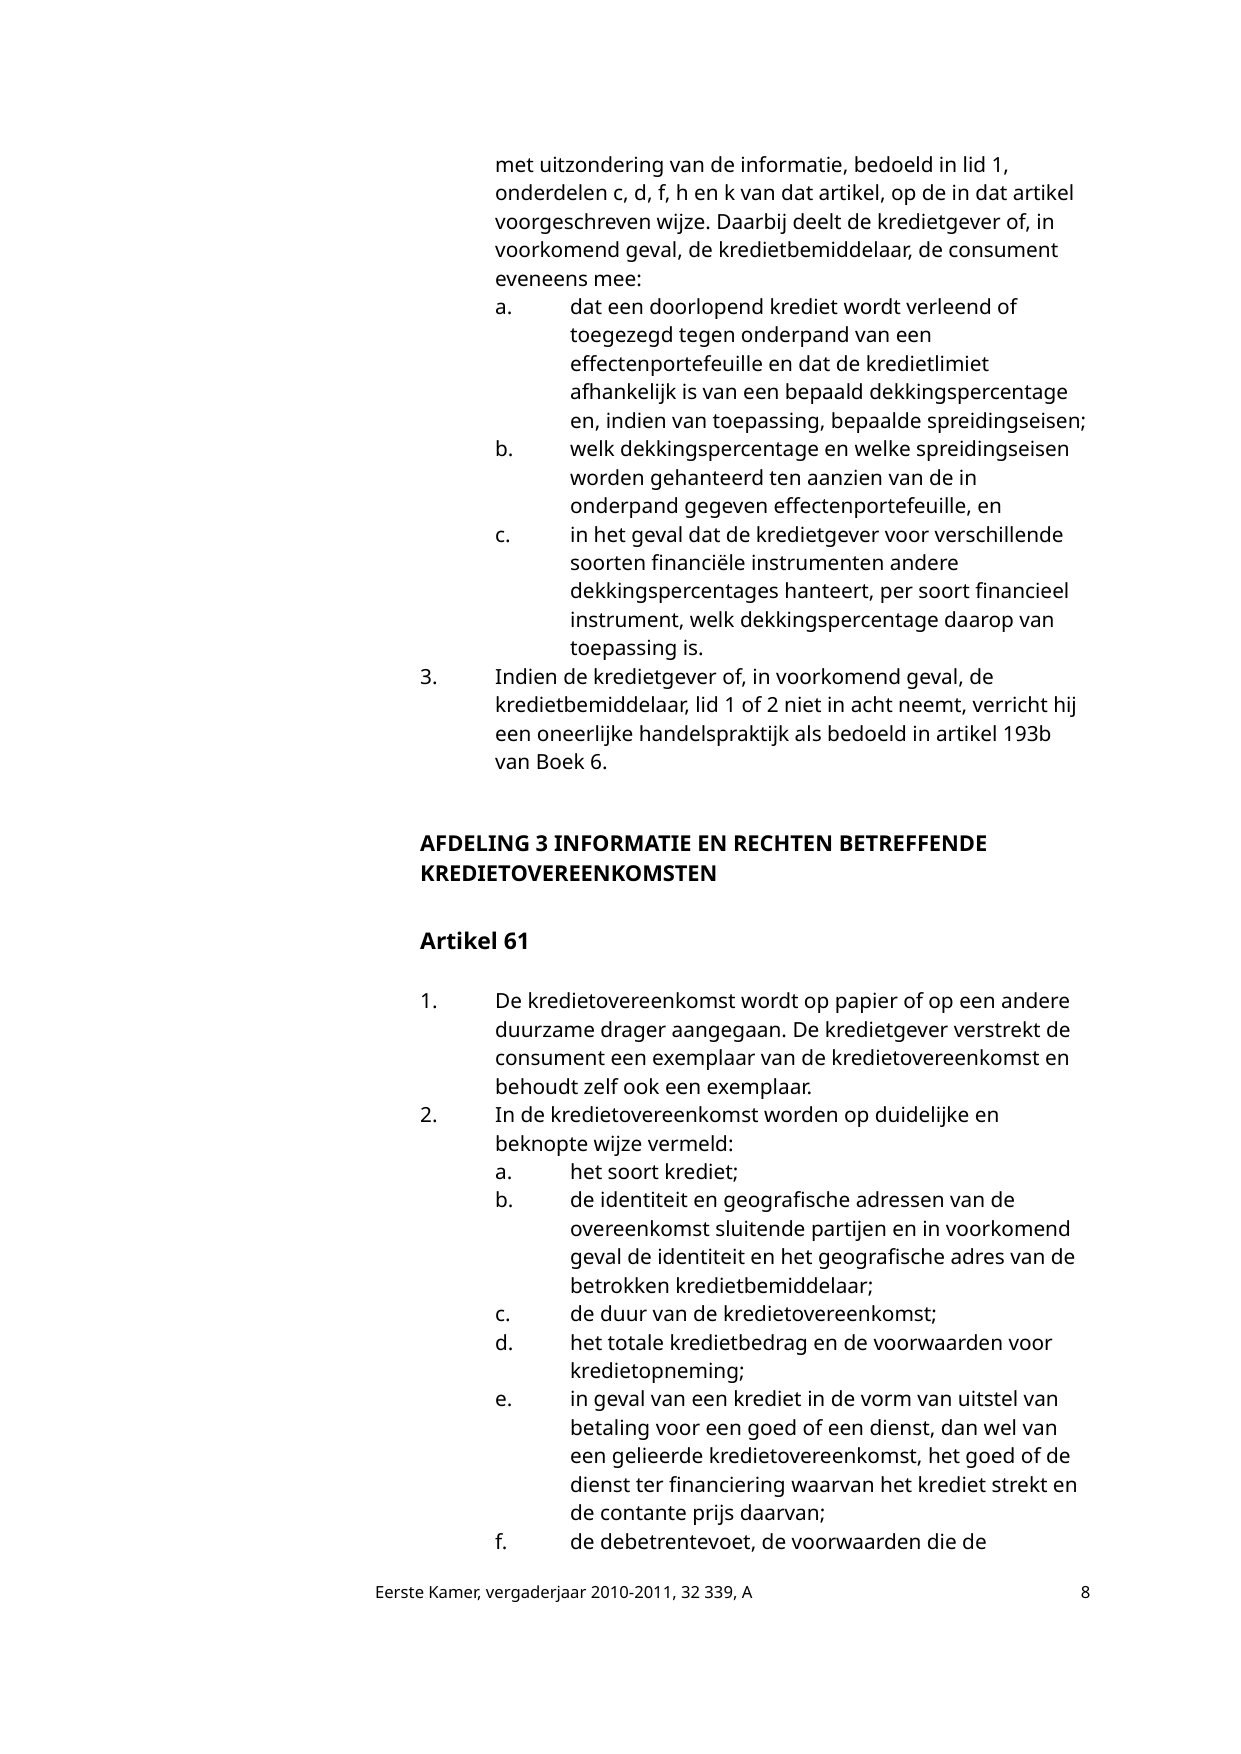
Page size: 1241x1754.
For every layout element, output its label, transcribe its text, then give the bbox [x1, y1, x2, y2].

list de debetrentevoet, de voorwaarden die de [495, 1527, 1090, 1555]
list in geval van een krediet in de vorm van uitstel van betaling voor een goed of een dienst, dan wel van een gelieerde kredietovereenkomst, het goed of de dienst ter financiering waarvan het krediet strekt en de contante prijs daarvan; [495, 1384, 1090, 1527]
list De kredietovereenkomst wordt op papier of op een andere duurzame drager aangegaan. De kredietgever verstrekt de consument een exemplaar van de kredietovereenkomst en behoudt zelf ook een exemplaar. [420, 986, 1090, 1100]
list de identiteit en geografische adressen van de overeenkomst sluitende partijen en in voorkomend geval de identiteit en het geografische adres van de betrokken kredietbemiddelaar; [495, 1186, 1090, 1299]
list dat een doorlopend krediet wordt verleend of toegezegd tegen onderpand van een effectenportefeuille en dat de kredietlimiet afhankelijk is van een bepaald dekkingspercentage en, indien van toepassing, bepaalde spreidingseisen; [495, 292, 1090, 434]
subtitle Artikel 61 [420, 925, 1090, 956]
list Indien de kredietgever of, in voorkomend geval, de kredietbemiddelaar, lid 1 of 2 niet in acht neemt, verricht hij een oneerlijke handelspraktijk als bedoeld in artikel 193b van Boek 6. [420, 662, 1090, 776]
list het soort krediet; [495, 1157, 1090, 1186]
subtitle AFDELING 3 INFORMATIE EN RECHTEN BETREFFENDE KREDIETOVEREENKOMSTEN [420, 828, 1090, 888]
list welk dekkingspercentage en welke spreidingseisen worden gehanteerd ten aanzien van de in onderpand gegeven effectenportefeuille, en [495, 434, 1090, 520]
list In de kredietovereenkomst worden op duidelijke en beknopte wijze vermeld: [420, 1100, 1090, 1157]
list het totale kredietbedrag en de voorwaarden voor kredietopneming; [495, 1328, 1090, 1384]
list de duur van de kredietovereenkomst; [495, 1299, 1090, 1328]
list in het geval dat de kredietgever voor verschillende soorten financiële instrumenten andere dekkingspercentages hanteert, per soort financieel instrument, welk dekkingspercentage daarop van toepassing is. [495, 520, 1090, 662]
list met uitzondering van de informatie, bedoeld in lid 1, onderdelen c, d, f, h en k van dat artikel, op de in dat artikel voorgeschreven wijze. Daarbij deelt de kredietgever of, in voorkomend geval, de kredietbemiddelaar, de consument eveneens mee: [420, 150, 1090, 292]
